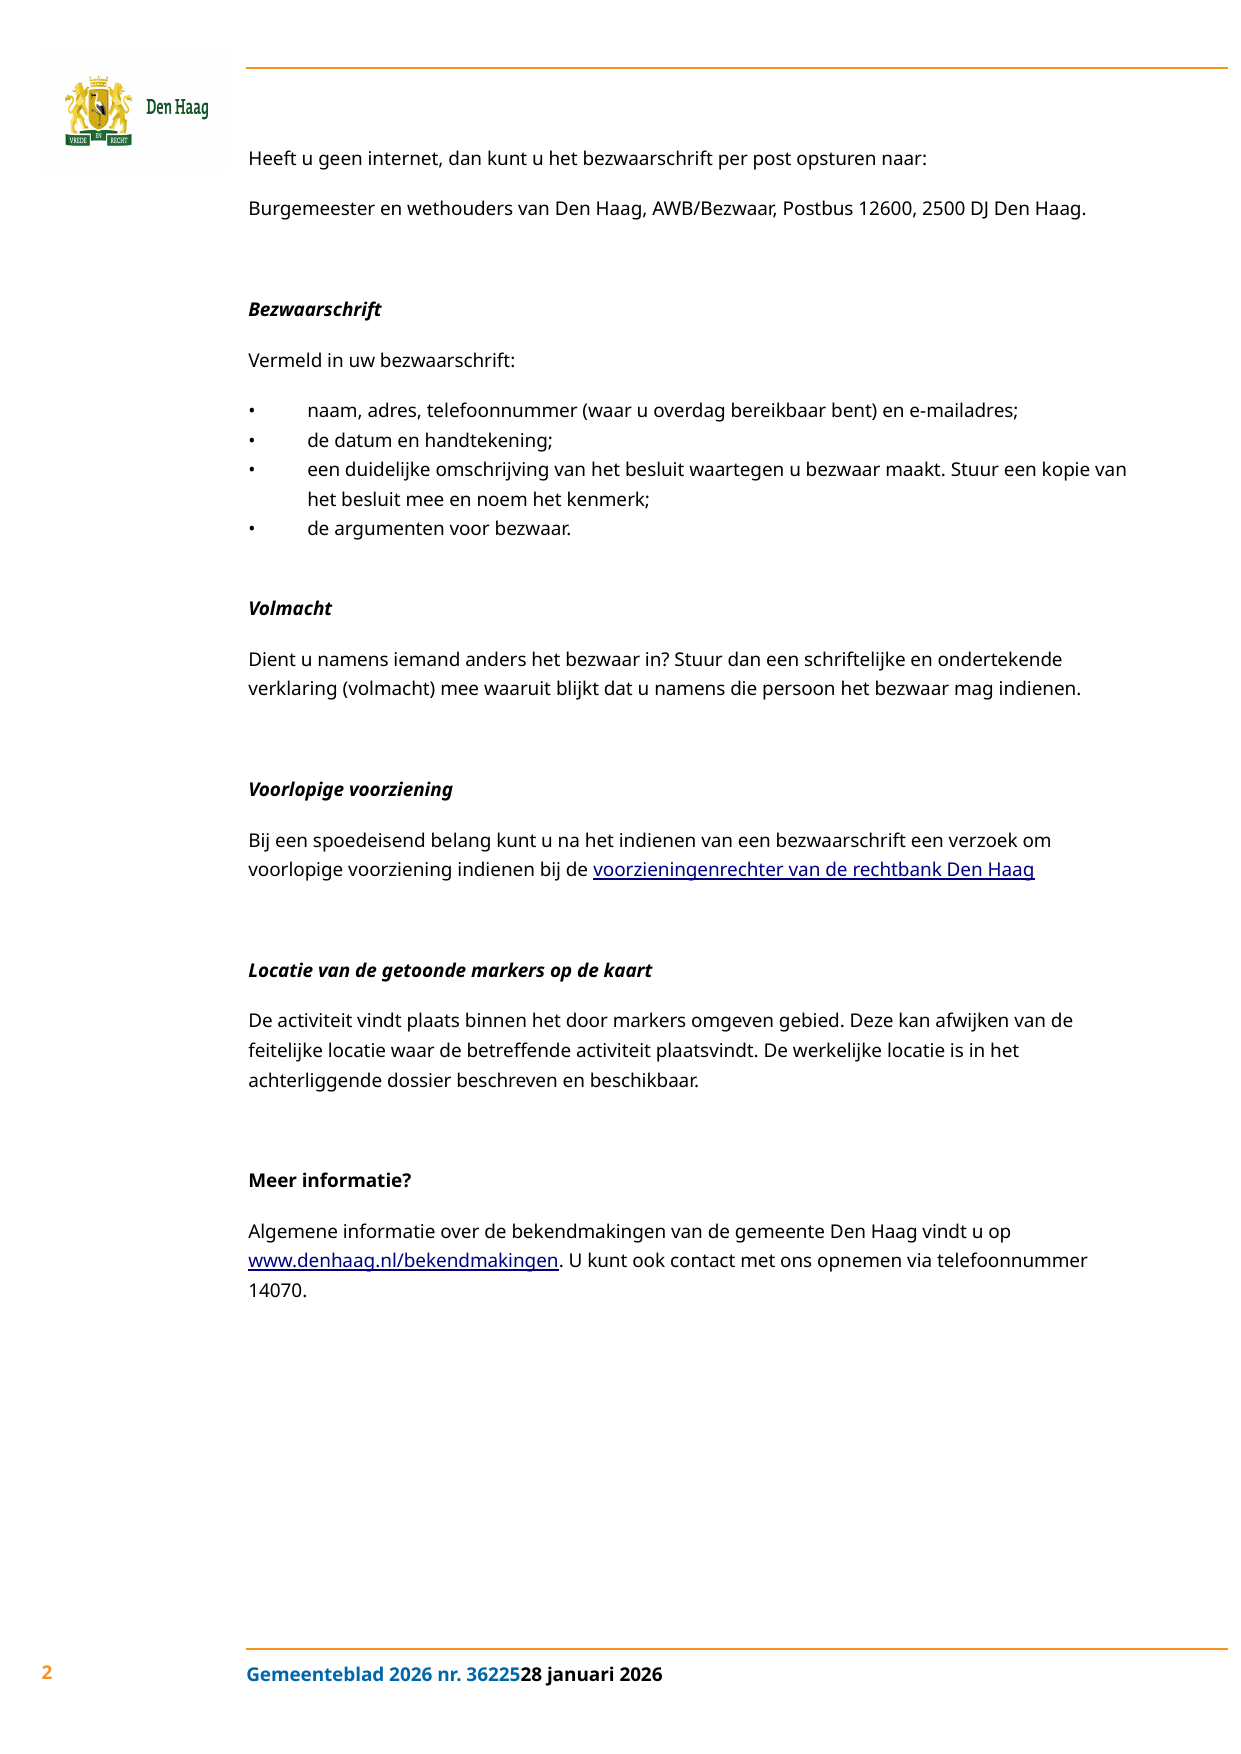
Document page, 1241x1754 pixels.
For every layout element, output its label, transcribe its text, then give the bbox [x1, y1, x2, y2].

text Heeft u geen internet, dan kunt u het bezwaarschrift per post opsturen naar: [248, 145, 1152, 171]
picture [41, 47, 231, 172]
text Bij een spoedeisend belang kunt u na het indienen van een bezwaarschrift een verzoek om voorlopige voorziening indienen bij de voorzieningenrechter van de rechtbank Den Haag [248, 827, 1152, 882]
text Burgemeester en wethouders van Den Haag, AWB/Bezwaar, Postbus 12600, 2500 DJ Den Haag. [248, 196, 1152, 221]
text Dient u namens iemand anders het bezwaar in? Stuur dan een schriftelijke en ondertekende verklaring (volmacht) mee waaruit blijkt dat u namens die persoon het bezwaar mag indienen. [248, 646, 1152, 701]
text Meer informatie? [248, 1168, 1152, 1193]
list de argumenten voor bezwaar. [248, 516, 1152, 541]
text Locatie van de getoonde markers op de kaart [248, 957, 1152, 983]
text De activiteit vindt plaats binnen het door markers omgeven gebied. Deze kan afwijken van de feitelijke locatie waar de betreffende activiteit plaatsvindt. De werkelijke locatie is in het achterliggende dossier beschreven en beschikbaar. [248, 1008, 1152, 1093]
text Bezwaarschrift [248, 296, 1152, 322]
list naam, adres, telefoonnummer (waar u overdag bereikbaar bent) en e-mailadres; [248, 397, 1152, 423]
list de datum en handtekening; [248, 427, 1152, 453]
text Vermeld in uw bezwaarschrift: [248, 347, 1152, 373]
list een duidelijke omschrijving van het besluit waartegen u bezwaar maakt. Stuur een kopie van het besluit mee en noem het kenmerk; [248, 456, 1152, 512]
text Voorlopige voorziening [248, 776, 1152, 802]
text Volmacht [248, 596, 1152, 621]
text Algemene informatie over de bekendmakingen van de gemeente Den Haag vindt u op www.denhaag.nl/bekendmakingen. U kunt ook contact met ons opnemen via telefoonnummer 14070. [248, 1218, 1152, 1303]
